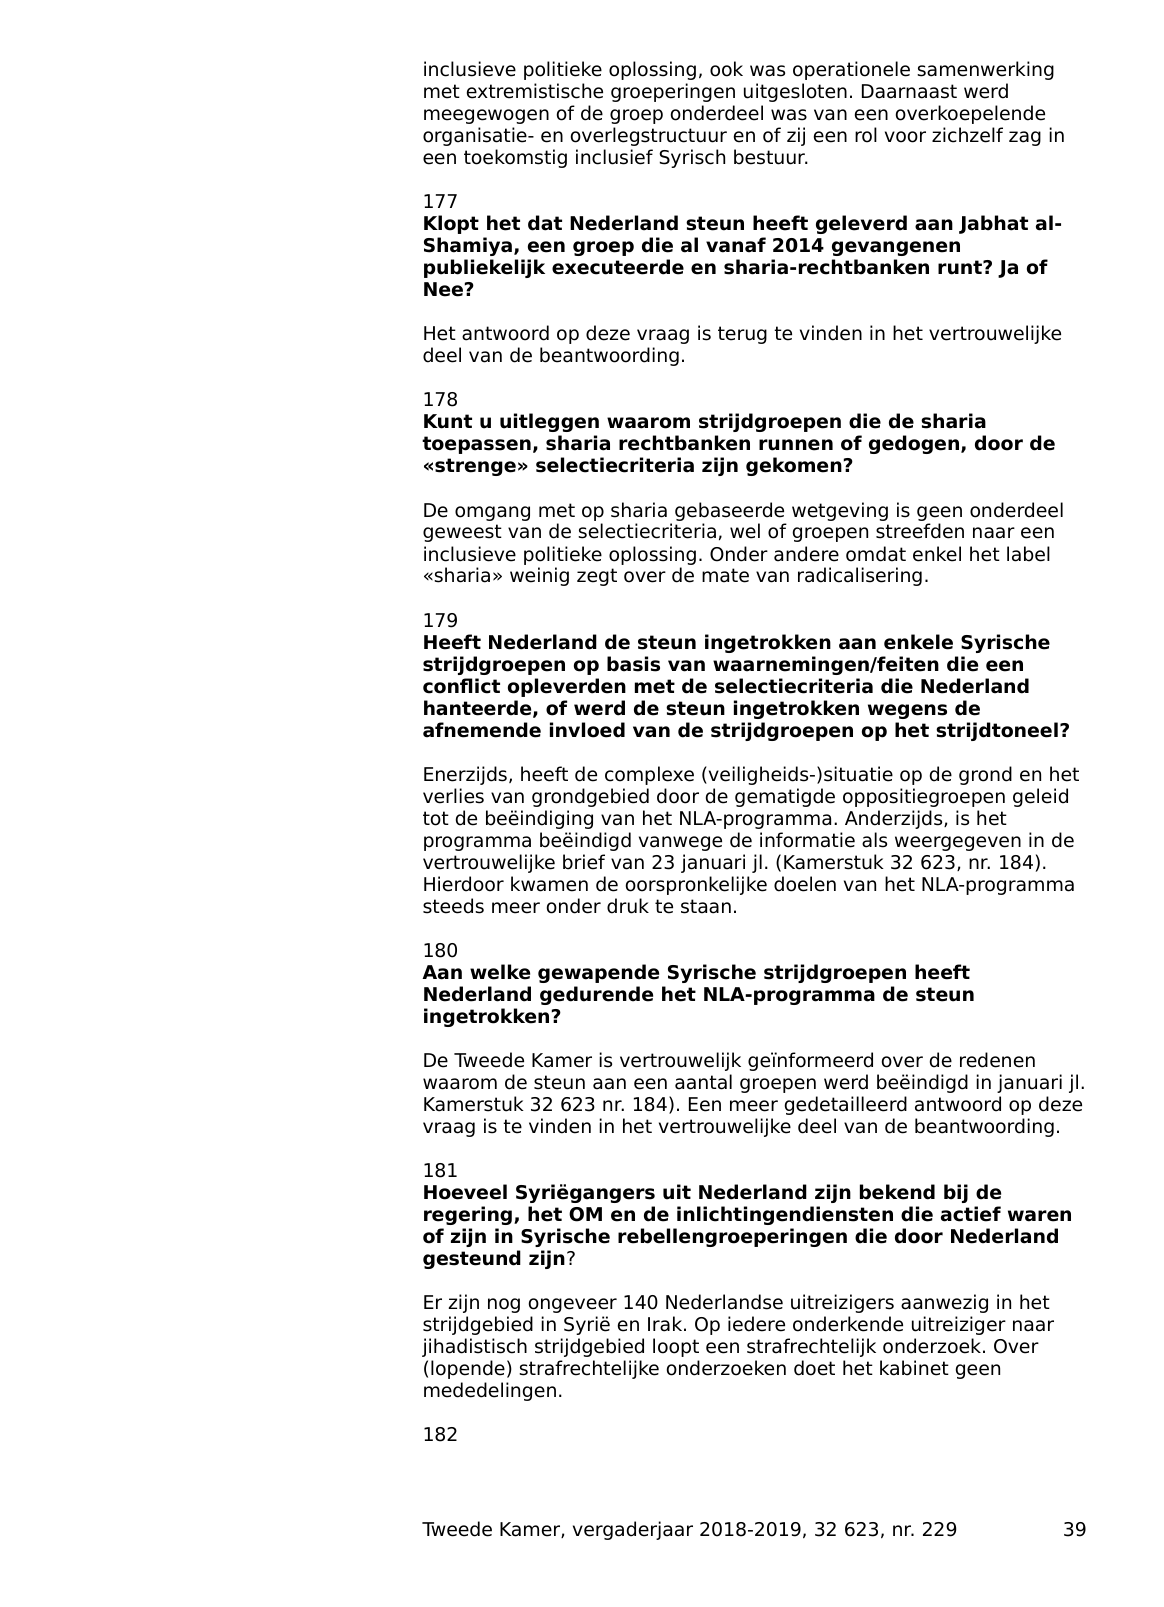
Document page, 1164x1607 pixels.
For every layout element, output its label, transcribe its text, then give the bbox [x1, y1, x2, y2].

text Er zijn nog ongeveer 140 Nederlandse uitreizigers aanwezig in het strijdgebied in Syrië en Irak. Op iedere onderkende uitreiziger naar jihadistisch strijdgebied loopt een strafrechtelijk onderzoek. Over (lopende) strafrechtelijke onderzoeken doet het kabinet geen mededelingen. [422, 1292, 1087, 1402]
text Heeft Nederland de steun ingetrokken aan enkele Syrische strijdgroepen op basis van waarnemingen/feiten die een conflict opleverden met de selectiecriteria die Nederland hanteerde, of werd de steun ingetrokken wegens de afnemende invloed van de strijdgroepen op het strijdtoneel? [422, 632, 1087, 741]
text inclusieve politieke oplossing, ook was operationele samenwerking met extremistische groeperingen uitgesloten. Daarnaast werd meegewogen of de groep onderdeel was van een overkoepelende organisatie- en overlegstructuur en of zij een rol voor zichzelf zag in een toekomstig inclusief Syrisch bestuur. [422, 59, 1087, 169]
text 180 [422, 940, 1087, 962]
text Aan welke gewapende Syrische strijdgroepen heeft Nederland gedurende het NLA-programma de steun ingetrokken? [422, 962, 1087, 1028]
text Klopt het dat Nederland steun heeft geleverd aan Jabhat al-Shamiya, een groep die al vanaf 2014 gevangenen publiekelijk executeerde en sharia-rechtbanken runt? Ja of Nee? [422, 213, 1087, 301]
text De omgang met op sharia gebaseerde wetgeving is geen onderdeel geweest van de selectiecriteria, wel of groepen streefden naar een inclusieve politieke oplossing. Onder andere omdat enkel het label «sharia» weinig zegt over de mate van radicalisering. [422, 499, 1087, 587]
text 179 [422, 609, 1087, 632]
text Het antwoord op deze vraag is terug te vinden in het vertrouwelijke deel van de beantwoording. [422, 323, 1087, 367]
text 178 [422, 389, 1087, 411]
text Enerzijds, heeft de complexe (veiligheids-)situatie op de grond en het verlies van grondgebied door de gematigde oppositiegroepen geleid tot de beëindiging van het NLA-programma. Anderzijds, is het programma beëindigd vanwege de informatie als weergegeven in de vertrouwelijke brief van 23 januari jl. (Kamerstuk 32 623, nr. 184). Hierdoor kwamen de oorspronkelijke doelen van het NLA-programma steeds meer onder druk te staan. [422, 764, 1087, 917]
text 177 [422, 191, 1087, 213]
text Hoeveel Syriëgangers uit Nederland zijn bekend bij de regering, het OM en de inlichtingendiensten die actief waren of zijn in Syrische rebellengroeperingen die door Nederland gesteund zijn? [422, 1182, 1087, 1270]
text De Tweede Kamer is vertrouwelijk geïnformeerd over de redenen waarom de steun aan een aantal groepen werd beëindigd in januari jl. Kamerstuk 32 623 nr. 184). Een meer gedetailleerd antwoord op deze vraag is te vinden in het vertrouwelijke deel van de beantwoording. [422, 1050, 1087, 1138]
text 181 [422, 1160, 1087, 1182]
text 182 [422, 1424, 1087, 1446]
text Kunt u uitleggen waarom strijdgroepen die de sharia toepassen, sharia rechtbanken runnen of gedogen, door de «strenge» selectiecriteria zijn gekomen? [422, 411, 1087, 477]
